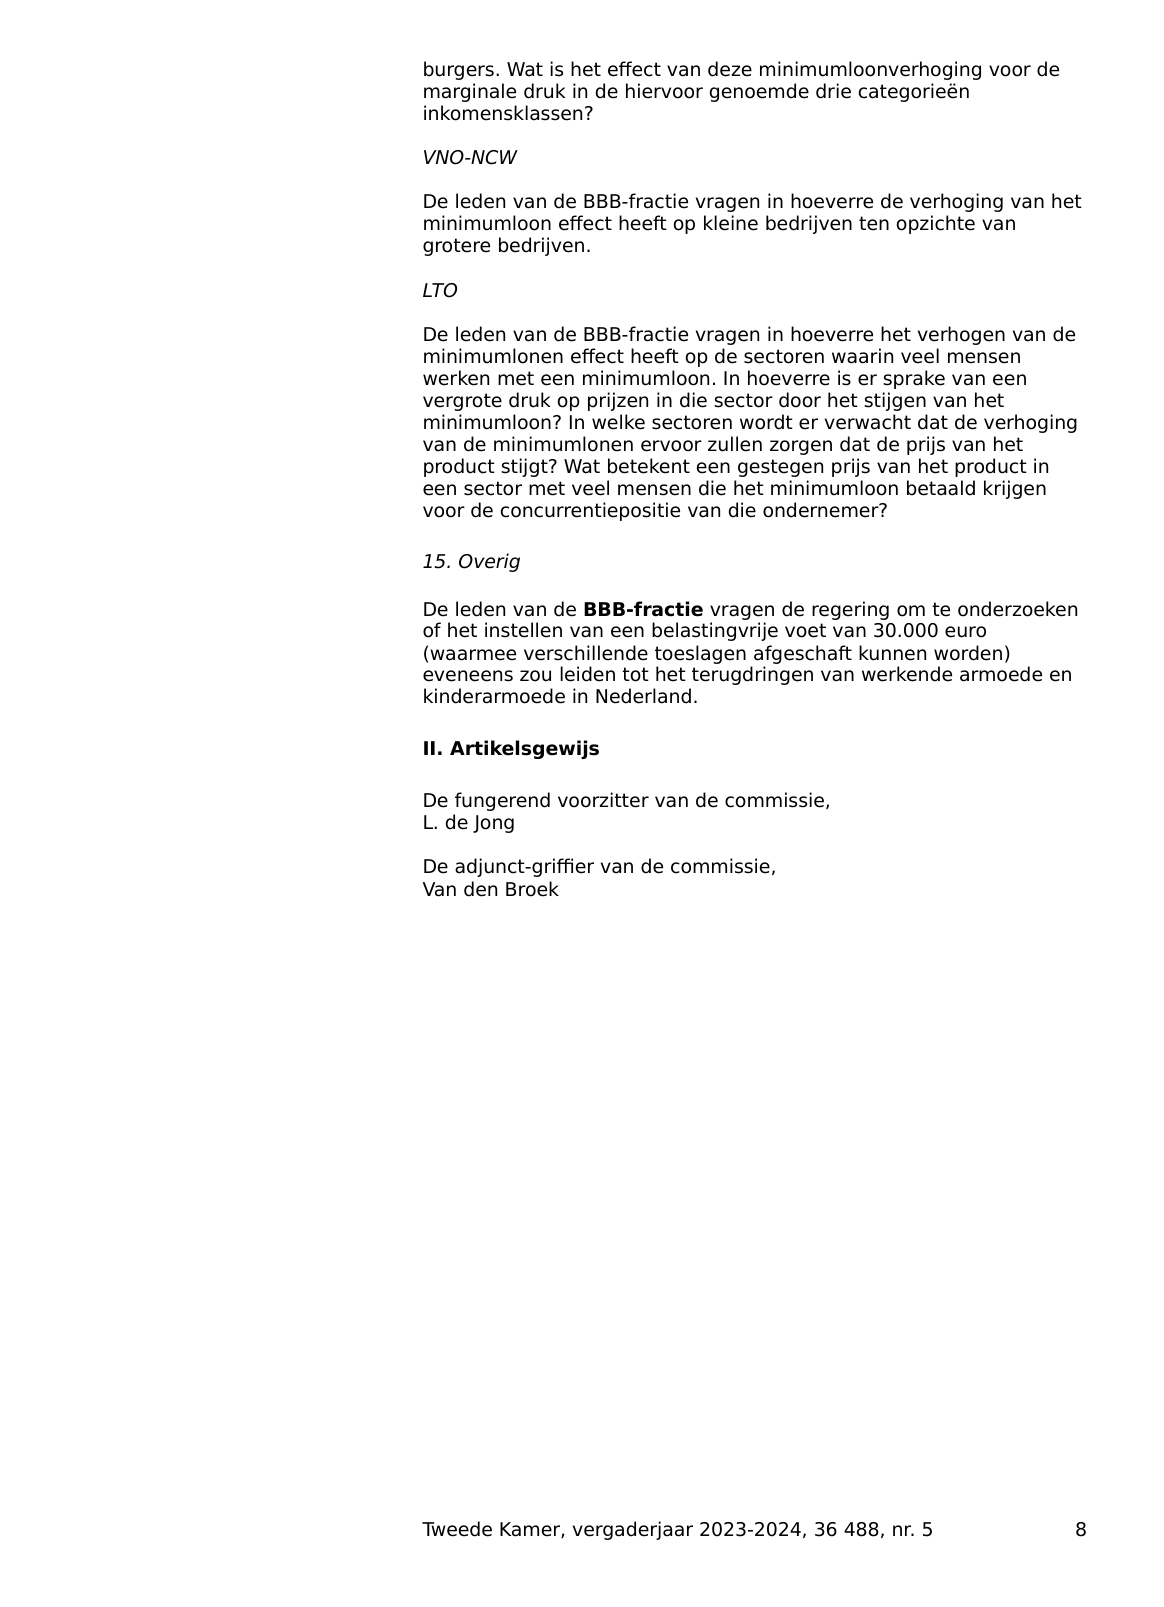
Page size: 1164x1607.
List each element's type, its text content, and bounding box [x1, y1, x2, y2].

text burgers. Wat is het effect van deze minimumloonverhoging voor de marginale druk in de hiervoor genoemde drie categorieën inkomensklassen? [422, 59, 1087, 125]
subtitle VNO-NCW [422, 147, 1087, 169]
subtitle II. Artikelsgewijs [422, 738, 1087, 760]
text De adjunct-griffier van de commissie, Van den Broek [422, 856, 1087, 900]
subtitle LTO [422, 279, 1087, 301]
text De leden van de BBB-fractie vragen in hoeverre het verhogen van de minimumlonen effect heeft op de sectoren waarin veel mensen werken met een minimumloon. In hoeverre is er sprake van een vergrote druk op prijzen in die sector door het stijgen van het minimumloon? In welke sectoren wordt er verwacht dat de verhoging van de minimumlonen ervoor zullen zorgen dat de prijs van het product stijgt? Wat betekent een gestegen prijs van het product in een sector met veel mensen die het minimumloon betaald krijgen voor de concurrentiepositie van die ondernemer? [422, 324, 1087, 521]
text De leden van de BBB-fractie vragen in hoeverre de verhoging van het minimumloon effect heeft op kleine bedrijven ten opzichte van grotere bedrijven. [422, 191, 1087, 257]
text De leden van de BBB-fractie vragen de regering om te onderzoeken of het instellen van een belastingvrije voet van 30.000 euro (waarmee verschillende toeslagen afgeschaft kunnen worden) eveneens zou leiden tot het terugdringen van werkende armoede en kinderarmoede in Nederland. [422, 598, 1087, 708]
text De fungerend voorzitter van de commissie, L. de Jong [422, 790, 1087, 834]
subtitle 15. Overig [422, 551, 1087, 573]
